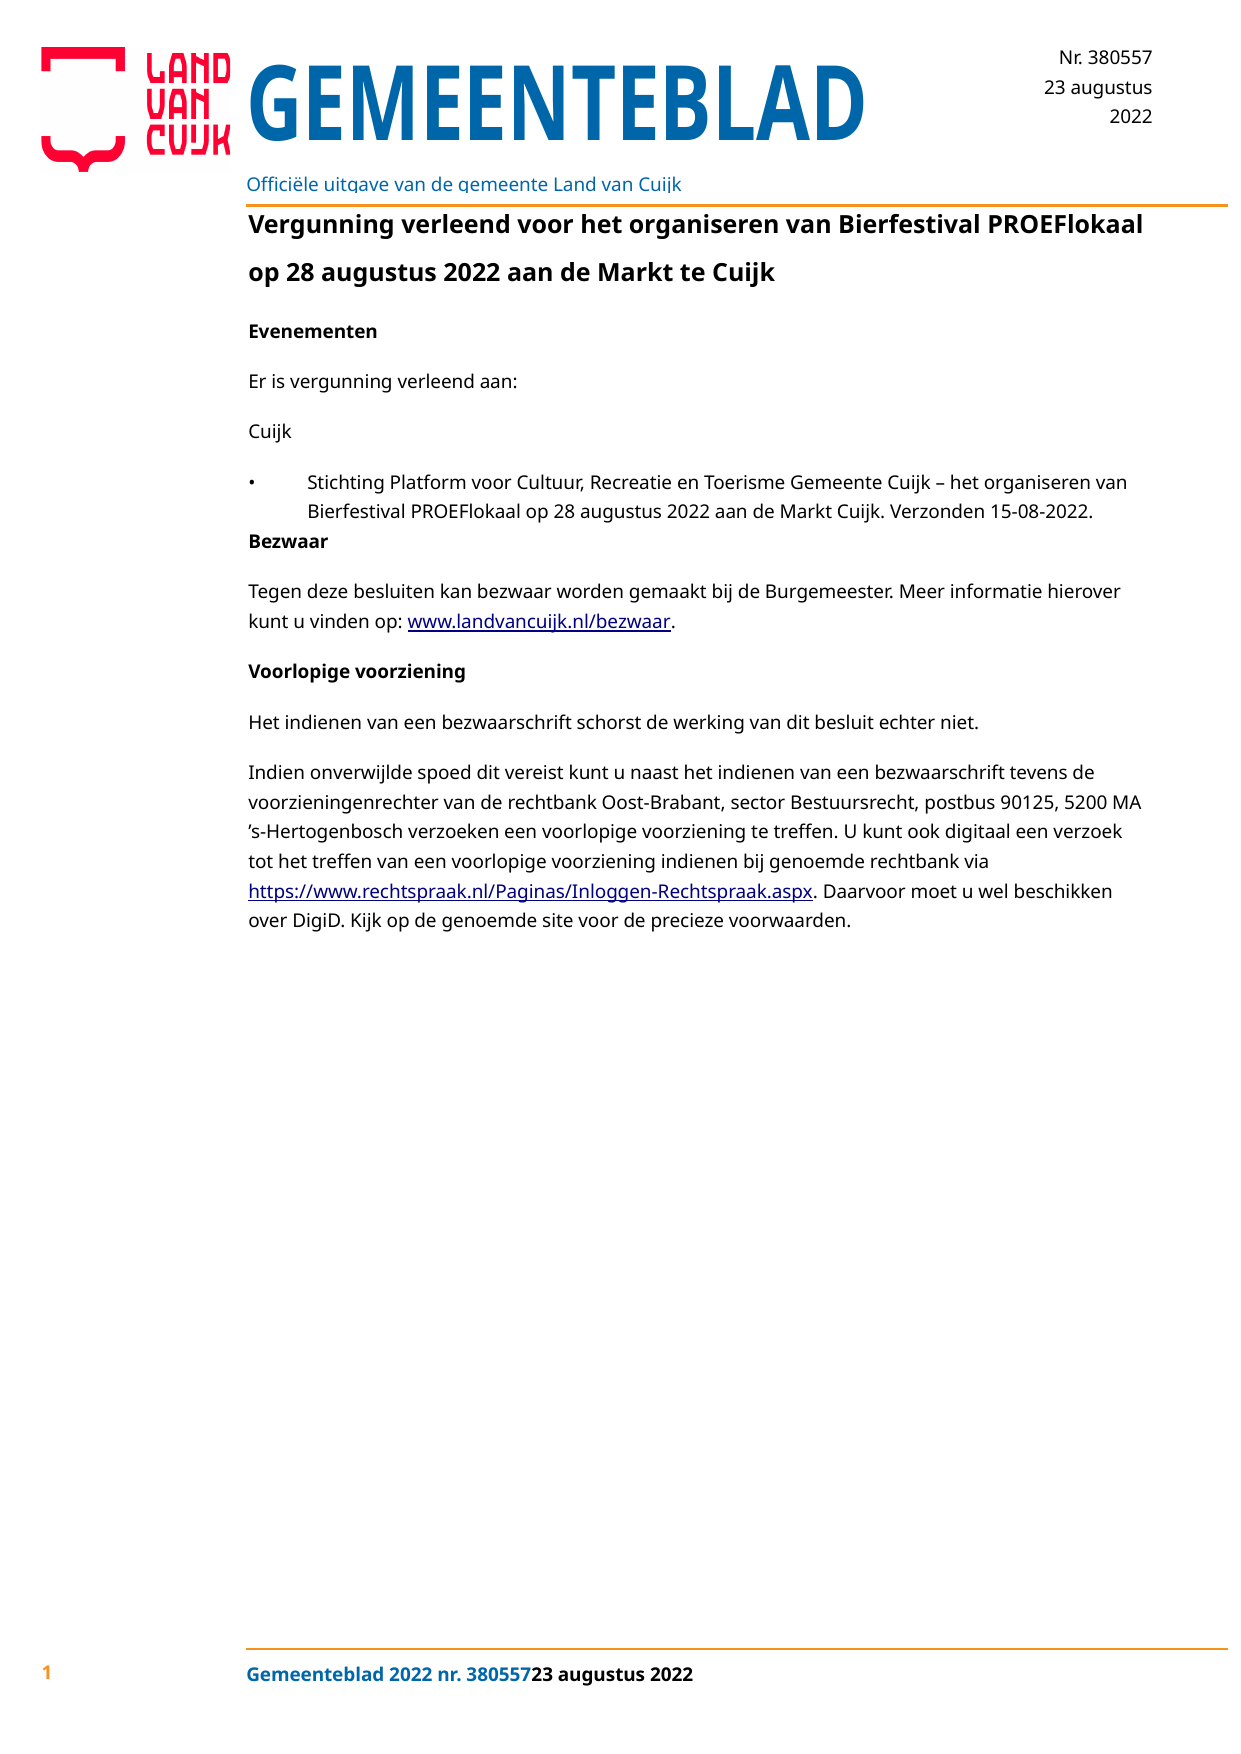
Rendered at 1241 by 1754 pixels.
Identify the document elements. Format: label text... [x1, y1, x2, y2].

text Er is vergunning verleend aan: [248, 368, 1152, 394]
text Indien onverwijlde spoed dit vereist kunt u naast het indienen van een bezwaarschrift tevens de voorzieningenrechter van de rechtbank Oost-Brabant, sector Bestuursrecht, postbus 90125, 5200 MA ’s-Hertogenbosch verzoeken een voorlopige voorziening te treffen. U kunt ook digitaal een verzoek tot het treffen van een voorlopige voorziening indienen bij genoemde rechtbank via https://www.rechtspraak.nl/Paginas/Inloggen-Rechtspraak.aspx. Daarvoor moet u wel beschikken over DigiD. Kijk op de genoemde site voor de precieze voorwaarden. [248, 759, 1152, 933]
text Voorlopige voorziening [248, 659, 1152, 684]
text Cuijk [248, 419, 1152, 444]
text Het indienen van een bezwaarschrift schorst de werking van dit besluit echter niet. [248, 709, 1152, 735]
picture [41, 47, 231, 172]
text Vergunning verleend voor het organiseren van Bierfestival PROEFlokaal op 28 augustus 2022 aan de Markt te Cuijk [248, 207, 1152, 288]
list Stichting Platform voor Cultuur, Recreatie en Toerisme Gemeente Cuijk – het organiseren van Bierfestival PROEFlokaal op 28 augustus 2022 aan de Markt Cuijk. Verzonden 15-08-2022. [248, 469, 1152, 524]
text Bezwaar [248, 528, 1152, 554]
text Tegen deze besluiten kan bezwaar worden gemaakt bij de Burgemeester. Meer informatie hierover kunt u vinden op: www.landvancuijk.nl/bezwaar. [248, 579, 1152, 634]
text Evenementen [248, 318, 1152, 344]
